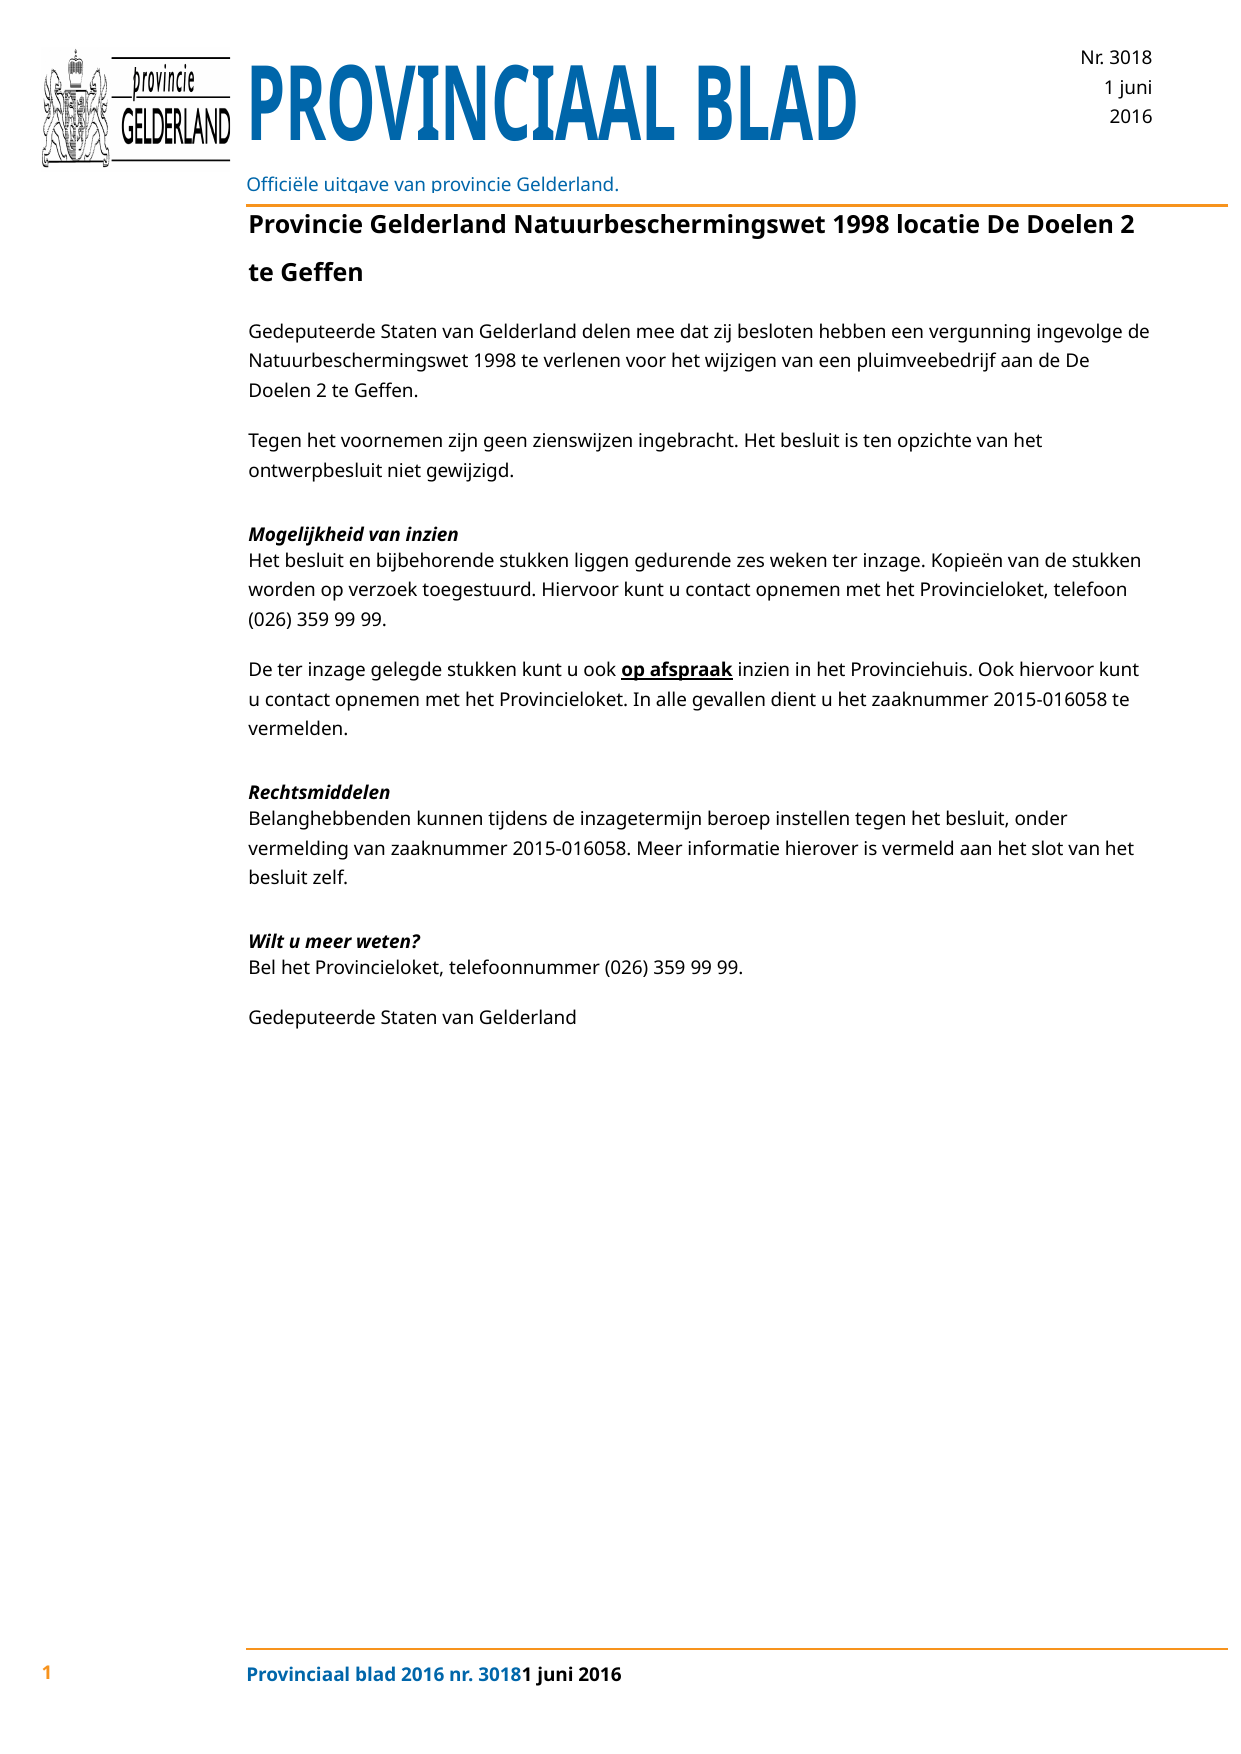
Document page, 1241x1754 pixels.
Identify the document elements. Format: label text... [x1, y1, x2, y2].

text Rechtsmiddelen [248, 779, 1152, 805]
text Bel het Provincieloket, telefoonnummer (026) 359 99 99. [248, 954, 1152, 980]
text Belanghebbenden kunnen tijdens de inzagetermijn beroep instellen tegen het besluit, onder vermelding van zaaknummer 2015-016058. Meer informatie hierover is vermeld aan het slot van het besluit zelf. [248, 805, 1152, 890]
text Provincie Gelderland Natuurbeschermingswet 1998 locatie De Doelen 2 te Geffen [248, 207, 1152, 288]
text Wilt u meer weten? [248, 928, 1152, 954]
text Het besluit en bijbehorende stukken liggen gedurende zes weken ter inzage. Kopieën van de stukken worden op verzoek toegestuurd. Hiervoor kunt u contact opnemen met het Provincieloket, telefoon (026) 359 99 99. [248, 547, 1152, 632]
text Tegen het voornemen zijn geen zienswijzen ingebracht. Het besluit is ten opzichte van het ontwerpbesluit niet gewijzigd. [248, 427, 1152, 483]
text Mogelijkheid van inzien [248, 521, 1152, 547]
text Gedeputeerde Staten van Gelderland delen mee dat zij besloten hebben een vergunning ingevolge de Natuurbeschermingswet 1998 te verlenen voor het wijzigen van een pluimveebedrijf aan de De Doelen 2 te Geffen. [248, 318, 1152, 403]
picture [41, 47, 231, 172]
text Gedeputeerde Staten van Gelderland [248, 1004, 1152, 1030]
text De ter inzage gelegde stukken kunt u ook op afspraak inzien in het Provinciehuis. Ook hiervoor kunt u contact opnemen met het Provincieloket. In alle gevallen dient u het zaaknummer 2015-016058 te vermelden. [248, 656, 1152, 741]
